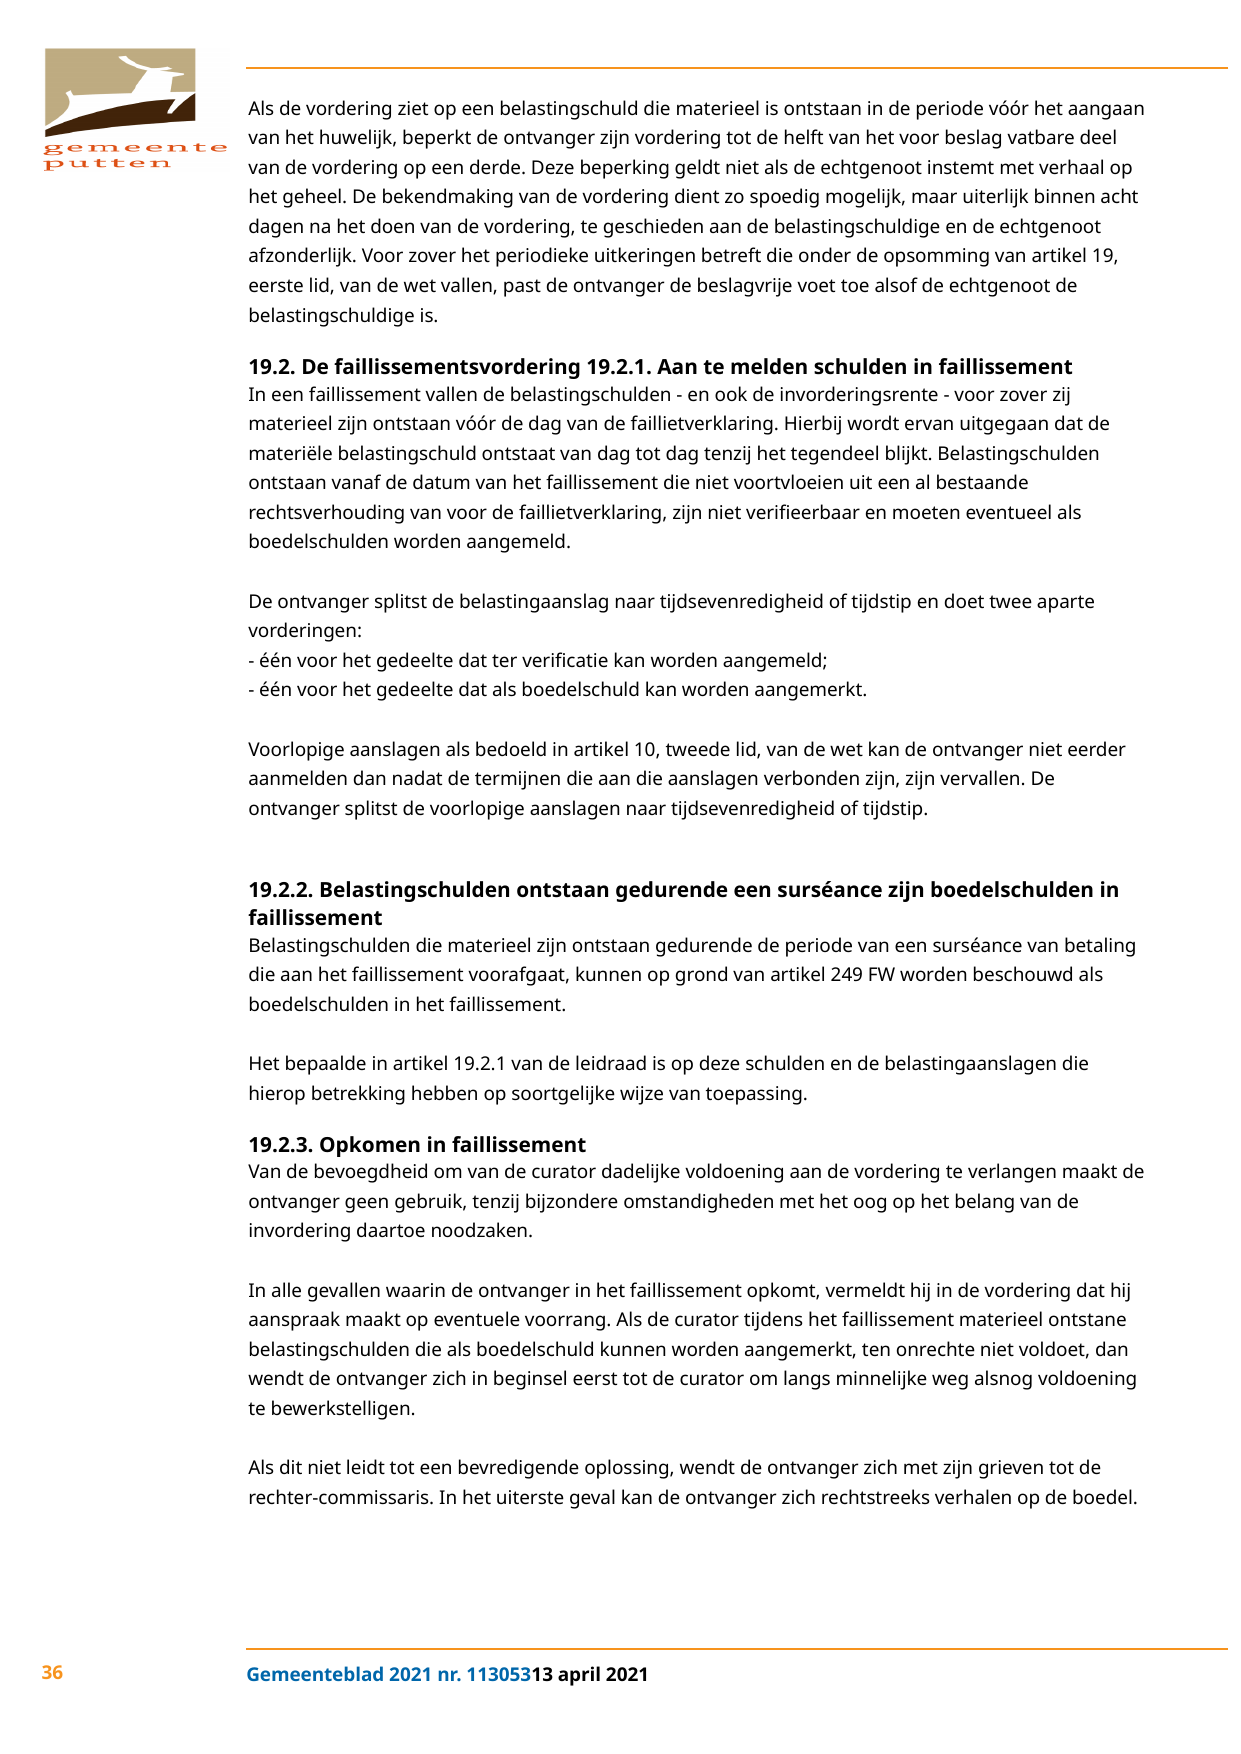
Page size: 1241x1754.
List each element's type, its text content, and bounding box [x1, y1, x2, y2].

text Belastingschulden die materieel zijn ontstaan gedurende de periode van een surséance van betaling die aan het faillissement voorafgaat, kunnen op grond van artikel 249 FW worden beschouwd als boedelschulden in het faillissement. [248, 932, 1152, 1017]
text - één voor het gedeelte dat als boedelschuld kan worden aangemerkt. [248, 677, 1152, 702]
text De ontvanger splitst de belastingaanslag naar tijdsevenredigheid of tijdstip en doet twee aparte vorderingen: [248, 588, 1152, 643]
text - één voor het gedeelte dat ter verificatie kan worden aangemeld; [248, 647, 1152, 673]
text Als de vordering ziet op een belastingschuld die materieel is ontstaan in de periode vóór het aangaan van het huwelijk, beperkt de ontvanger zijn vordering tot de helft van het voor beslag vatbare deel van de vordering op een derde. Deze beperking geldt niet als de echtgenoot instemt met verhaal op het geheel. De bekendmaking van de vordering dient zo spoedig mogelijk, maar uiterlijk binnen acht dagen na het doen van de vordering, te geschieden aan de belastingschuldige en de echtgenoot afzonderlijk. Voor zover het periodieke uitkeringen betreft die onder de opsomming van artikel 19, eerste lid, van de wet vallen, past de ontvanger de beslagvrije voet toe alsof de echtgenoot de belastingschuldige is. [248, 95, 1152, 328]
text Voorlopige aanslagen als bedoeld in artikel 10, tweede lid, van de wet kan de ontvanger niet eerder aanmelden dan nadat de termijnen die aan die aanslagen verbonden zijn, zijn vervallen. De ontvanger splitst de voorlopige aanslagen naar tijdsevenredigheid of tijdstip. [248, 736, 1152, 821]
text In alle gevallen waarin de ontvanger in het faillissement opkomt, vermeldt hij in de vordering dat hij aanspraak maakt op eventuele voorrang. Als de curator tijdens het faillissement materieel ontstane belastingschulden die als boedelschuld kunnen worden aangemerkt, ten onrechte niet voldoet, dan wendt de ontvanger zich in beginsel eerst tot de curator om langs minnelijke weg alsnog voldoening te bewerkstelligen. [248, 1277, 1152, 1421]
text 19.2.3. Opkomen in faillissement [248, 1130, 1152, 1158]
text Van de bevoegdheid om van de curator dadelijke voldoening aan de vordering te verlangen maakt de ontvanger geen gebruik, tenzij bijzondere omstandigheden met het oog op het belang van de invordering daartoe noodzaken. [248, 1158, 1152, 1243]
text 19.2.2. Belastingschulden ontstaan gedurende een surséance zijn boedelschulden in faillissement [248, 875, 1152, 932]
text Als dit niet leidt tot een bevredigende oplossing, wendt de ontvanger zich met zijn grieven tot de rechter-commissaris. In het uiterste geval kan de ontvanger zich rechtstreeks verhalen op de boedel. [248, 1454, 1152, 1510]
text 19.2. De faillissementsvordering 19.2.1. Aan te melden schulden in faillissement [248, 352, 1152, 381]
text Het bepaalde in artikel 19.2.1 van de leidraad is op deze schulden en de belastingaanslagen die hierop betrekking hebben op soortgelijke wijze van toepassing. [248, 1050, 1152, 1105]
text In een faillissement vallen de belastingschulden - en ook de invorderingsrente - voor zover zij materieel zijn ontstaan vóór de dag van de faillietverklaring. Hierbij wordt ervan uitgegaan dat de materiële belastingschuld ontstaat van dag tot dag tenzij het tegendeel blijkt. Belastingschulden ontstaan vanaf de datum van het faillissement die niet voortvloeien uit een al bestaande rechtsverhouding van voor de faillietverklaring, zijn niet verifieerbaar en moeten eventueel als boedelschulden worden aangemeld. [248, 381, 1152, 554]
picture [41, 47, 231, 172]
